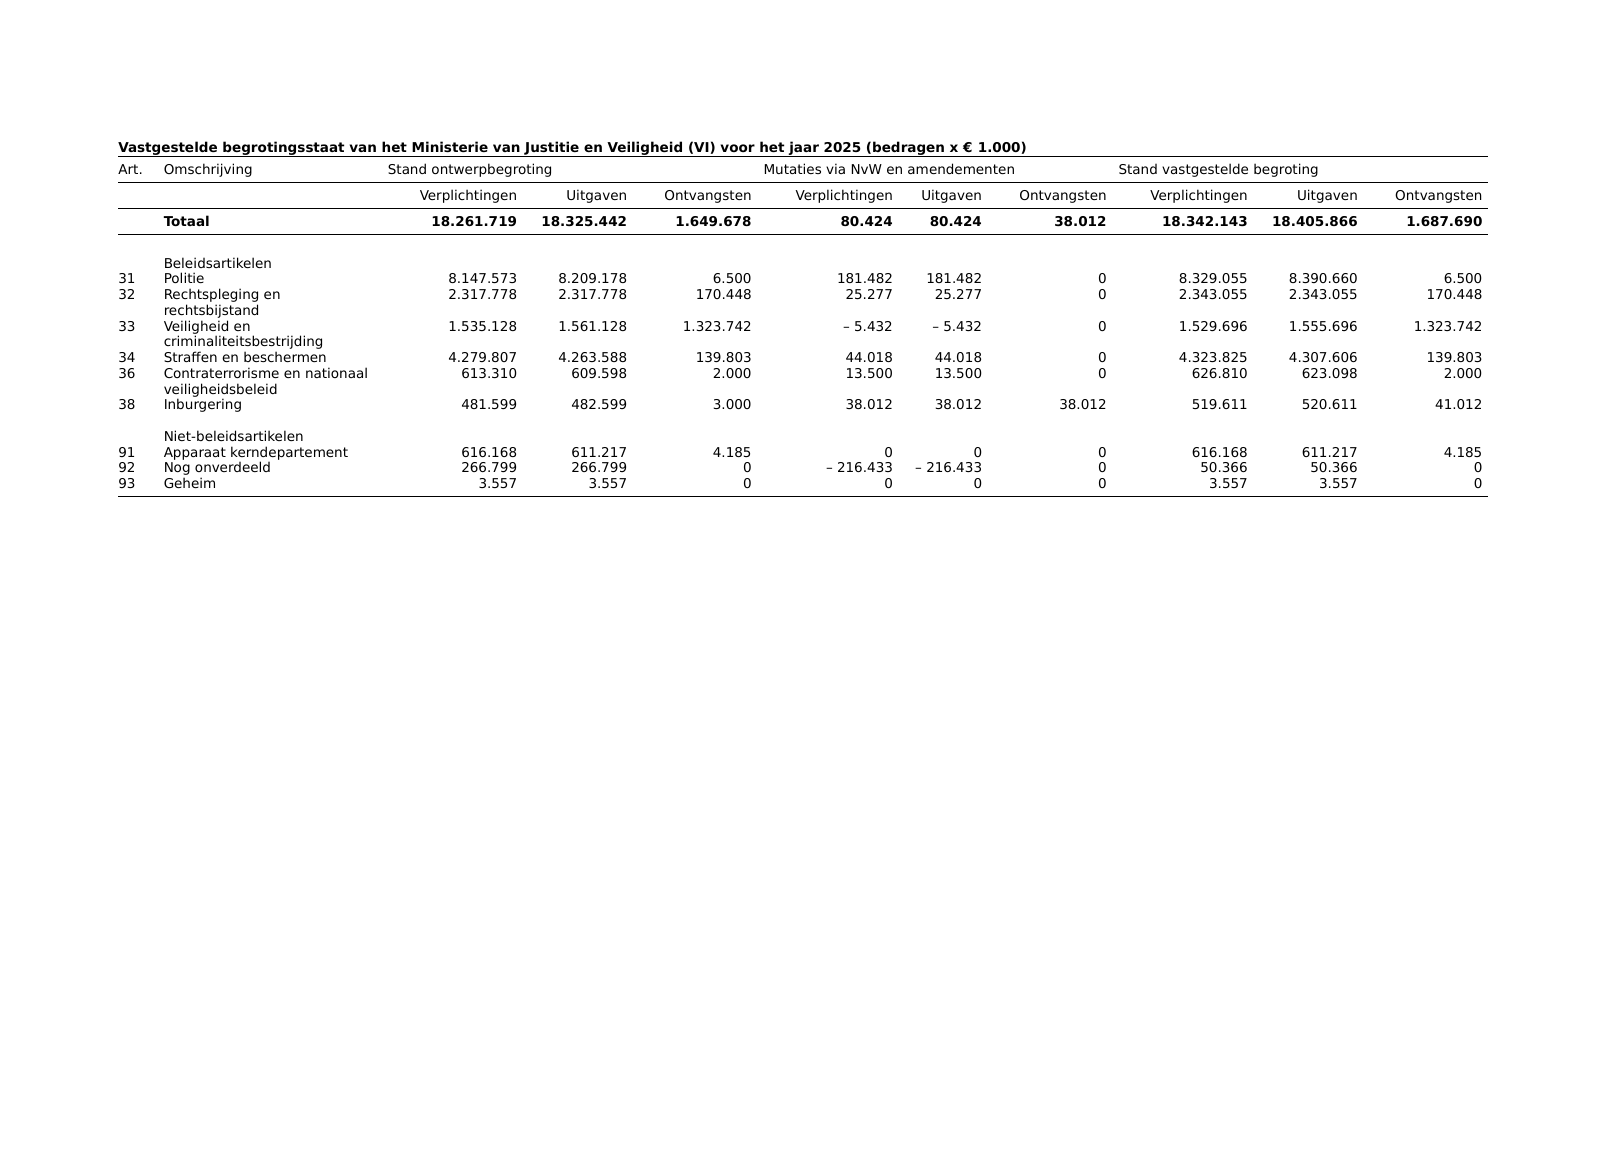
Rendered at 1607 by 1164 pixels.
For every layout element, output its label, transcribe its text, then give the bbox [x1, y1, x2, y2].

table_cell [633, 235, 757, 256]
table_cell 626.810 [1112, 366, 1253, 397]
table_cell 1.529.696 [1112, 319, 1253, 350]
table_cell [158, 235, 382, 256]
table_cell Niet-beleidsartikelen [158, 429, 382, 444]
table_cell [757, 256, 898, 271]
table_cell 520.611 [1254, 397, 1363, 413]
table_cell Ontvangsten [988, 183, 1112, 208]
table_cell 3.557 [1254, 476, 1363, 496]
table_cell 3.557 [1112, 476, 1253, 496]
table_cell Verplichtingen [1112, 183, 1253, 208]
table_cell [757, 429, 898, 444]
table_cell 181.482 [757, 271, 898, 287]
table_cell [988, 429, 1112, 444]
table_cell 623.098 [1254, 366, 1363, 397]
table_cell 38.012 [988, 397, 1112, 413]
table_cell 2.343.055 [1112, 287, 1253, 318]
table_cell 13.500 [757, 366, 898, 397]
table_cell 91 [118, 444, 157, 460]
table_cell 616.168 [382, 444, 523, 460]
table_cell [899, 429, 988, 444]
table_cell 33 [118, 319, 157, 350]
table_cell 18.405.866 [1254, 209, 1363, 234]
table_cell 1.687.690 [1364, 209, 1488, 234]
table_cell 13.500 [899, 366, 988, 397]
table_cell 0 [899, 444, 988, 460]
table_cell 1.649.678 [633, 209, 757, 234]
table_cell 80.424 [757, 209, 898, 234]
table_cell [1254, 413, 1363, 429]
table_cell Verplichtingen [757, 183, 898, 208]
table_cell [757, 235, 898, 256]
table_cell 2.343.055 [1254, 287, 1363, 318]
table_cell 50.366 [1112, 460, 1253, 476]
table_cell Uitgaven [899, 183, 988, 208]
table_cell 25.277 [899, 287, 988, 318]
table_cell [1112, 256, 1253, 271]
table_cell Art. [118, 157, 157, 182]
table_cell [633, 256, 757, 271]
table_cell 25.277 [757, 287, 898, 318]
table_cell Geheim [158, 476, 382, 496]
table_cell 1.323.742 [633, 319, 757, 350]
table_cell [1364, 235, 1488, 256]
table_cell [1254, 235, 1363, 256]
table_cell 170.448 [1364, 287, 1488, 318]
table_cell [118, 209, 157, 234]
table_cell 92 [118, 460, 157, 476]
table_cell 8.147.573 [382, 271, 523, 287]
table_cell Apparaat kerndepartement [158, 444, 382, 460]
table_cell 18.261.719 [382, 209, 523, 234]
table_cell 181.482 [899, 271, 988, 287]
table_cell [1364, 256, 1488, 271]
table_cell 38 [118, 397, 157, 413]
table_cell 3.557 [523, 476, 633, 496]
table_cell 4.279.807 [382, 350, 523, 366]
table_cell [633, 429, 757, 444]
table_cell [158, 183, 382, 208]
table_cell Politie [158, 271, 382, 287]
table_cell 41.012 [1364, 397, 1488, 413]
table_cell 0 [633, 460, 757, 476]
table_cell 611.217 [523, 444, 633, 460]
table_cell [118, 256, 157, 271]
table_cell 613.310 [382, 366, 523, 397]
table_cell 0 [988, 460, 1112, 476]
table_cell [1112, 429, 1253, 444]
table_cell Mutaties via NvW en amendementen [757, 157, 1112, 182]
table_cell 0 [988, 287, 1112, 318]
table_cell 8.390.660 [1254, 271, 1363, 287]
table_cell 266.799 [382, 460, 523, 476]
table_cell [382, 235, 523, 256]
table_cell 32 [118, 287, 157, 318]
table_cell 18.325.442 [523, 209, 633, 234]
table_cell Straffen en beschermen [158, 350, 382, 366]
table_cell 18.342.143 [1112, 209, 1253, 234]
table_cell – 5.432 [757, 319, 898, 350]
table_cell 2.317.778 [523, 287, 633, 318]
table_cell [988, 235, 1112, 256]
table_cell 3.557 [382, 476, 523, 496]
table_cell 482.599 [523, 397, 633, 413]
table_cell [757, 413, 898, 429]
table_cell 0 [757, 476, 898, 496]
table_cell 44.018 [757, 350, 898, 366]
table_cell 4.263.588 [523, 350, 633, 366]
table_cell 0 [988, 366, 1112, 397]
table_cell 139.803 [1364, 350, 1488, 366]
table_cell 4.185 [633, 444, 757, 460]
table_cell [899, 235, 988, 256]
table_cell 616.168 [1112, 444, 1253, 460]
table_cell 80.424 [899, 209, 988, 234]
table_cell [118, 413, 157, 429]
table_cell 0 [1364, 476, 1488, 496]
table_cell 1.555.696 [1254, 319, 1363, 350]
table_cell 1.323.742 [1364, 319, 1488, 350]
table_cell 31 [118, 271, 157, 287]
table_cell Beleidsartikelen [158, 256, 382, 271]
table_cell [988, 413, 1112, 429]
table_cell 0 [988, 319, 1112, 350]
table_cell [1364, 429, 1488, 444]
table_cell 2.317.778 [382, 287, 523, 318]
table_cell 609.598 [523, 366, 633, 397]
table_cell 50.366 [1254, 460, 1363, 476]
table_cell 36 [118, 366, 157, 397]
table_cell [1112, 235, 1253, 256]
table_cell Totaal [158, 209, 382, 234]
table_cell Veiligheid en criminaliteitsbestrijding [158, 319, 382, 350]
table_cell Ontvangsten [633, 183, 757, 208]
table_cell 4.185 [1364, 444, 1488, 460]
table_cell [988, 256, 1112, 271]
table_cell 6.500 [1364, 271, 1488, 287]
table_cell [633, 413, 757, 429]
table_cell Rechtspleging en rechtsbijstand [158, 287, 382, 318]
table_cell [118, 183, 157, 208]
table_cell 34 [118, 350, 157, 366]
table_cell 8.209.178 [523, 271, 633, 287]
table_cell Verplichtingen [382, 183, 523, 208]
table_cell 0 [988, 444, 1112, 460]
table_cell [899, 413, 988, 429]
table_cell 2.000 [1364, 366, 1488, 397]
table_cell 519.611 [1112, 397, 1253, 413]
table_cell [523, 429, 633, 444]
table_cell 0 [988, 350, 1112, 366]
table_cell 3.000 [633, 397, 757, 413]
table_cell 38.012 [757, 397, 898, 413]
table_cell [523, 235, 633, 256]
table_cell 8.329.055 [1112, 271, 1253, 287]
table_cell 93 [118, 476, 157, 496]
table_cell [382, 413, 523, 429]
table_cell [1254, 256, 1363, 271]
table_cell 170.448 [633, 287, 757, 318]
table_cell 611.217 [1254, 444, 1363, 460]
table_cell 481.599 [382, 397, 523, 413]
table_cell 0 [633, 476, 757, 496]
table_cell 0 [757, 444, 898, 460]
table_cell Stand vastgestelde begroting [1112, 157, 1488, 182]
table_cell 4.307.606 [1254, 350, 1363, 366]
table_cell 266.799 [523, 460, 633, 476]
table_cell [382, 429, 523, 444]
table_cell Ontvangsten [1364, 183, 1488, 208]
table_cell – 216.433 [899, 460, 988, 476]
table_cell Uitgaven [1254, 183, 1363, 208]
table_cell 0 [988, 476, 1112, 496]
table_cell [899, 256, 988, 271]
table_cell [158, 413, 382, 429]
table_cell 0 [1364, 460, 1488, 476]
table_cell Inburgering [158, 397, 382, 413]
table_cell [382, 256, 523, 271]
table_cell 139.803 [633, 350, 757, 366]
table_cell 38.012 [899, 397, 988, 413]
table_cell [118, 235, 157, 256]
table_cell 6.500 [633, 271, 757, 287]
table_cell [118, 429, 157, 444]
table_cell 2.000 [633, 366, 757, 397]
table_cell 0 [899, 476, 988, 496]
table_cell Omschrijving [158, 157, 382, 182]
table_cell [1254, 429, 1363, 444]
table_cell 4.323.825 [1112, 350, 1253, 366]
table_cell [523, 413, 633, 429]
table_cell 1.561.128 [523, 319, 633, 350]
table_cell 38.012 [988, 209, 1112, 234]
table_cell Contraterrorisme en nationaal veiligheidsbeleid [158, 366, 382, 397]
table_cell Stand ontwerpbegroting [382, 157, 757, 182]
table_cell – 5.432 [899, 319, 988, 350]
table_cell Nog onverdeeld [158, 460, 382, 476]
table_cell [1364, 413, 1488, 429]
table_cell 44.018 [899, 350, 988, 366]
table_cell [1112, 413, 1253, 429]
table_cell 1.535.128 [382, 319, 523, 350]
table_cell Uitgaven [523, 183, 633, 208]
table_cell 0 [988, 271, 1112, 287]
table_header Vastgestelde begrotingsstaat van het Ministerie van Justitie en Veiligheid (VI) voor het jaar 2025 (bedragen x € 1.000) [118, 140, 1488, 156]
table_cell [523, 256, 633, 271]
table_cell – 216.433 [757, 460, 898, 476]
